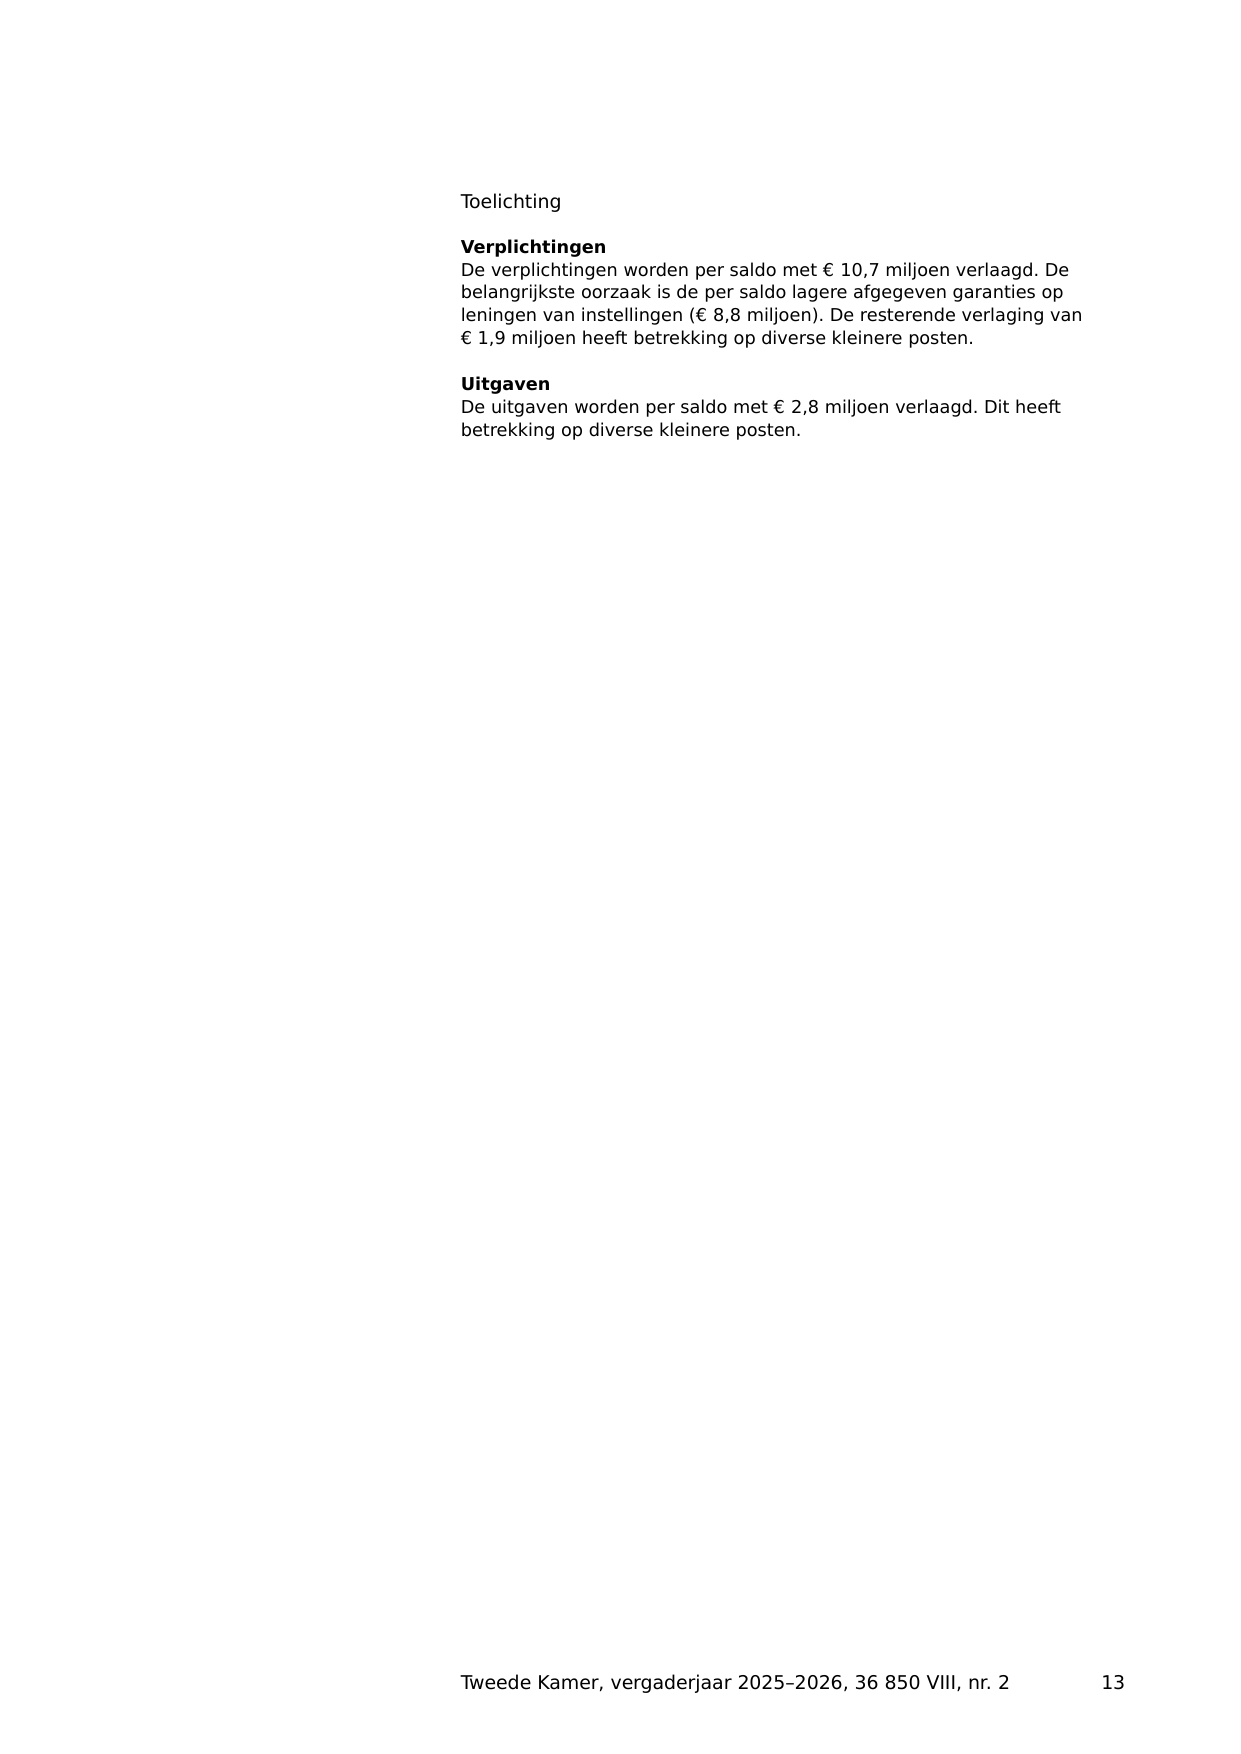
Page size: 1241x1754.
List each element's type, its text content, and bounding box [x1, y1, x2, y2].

title Toelichting [461, 191, 1125, 235]
text Uitgaven De uitgaven worden per saldo met € 2,8 miljoen verlaagd. Dit heeft betrekking op diverse kleinere posten. [461, 372, 1125, 441]
text Verplichtingen De verplichtingen worden per saldo met € 10,7 miljoen verlaagd. De belangrijkste oorzaak is de per saldo lagere afgegeven garanties op leningen van instellingen (€ 8,8 miljoen). De resterende verlaging van € 1,9 miljoen heeft betrekking op diverse kleinere posten. [461, 235, 1125, 349]
